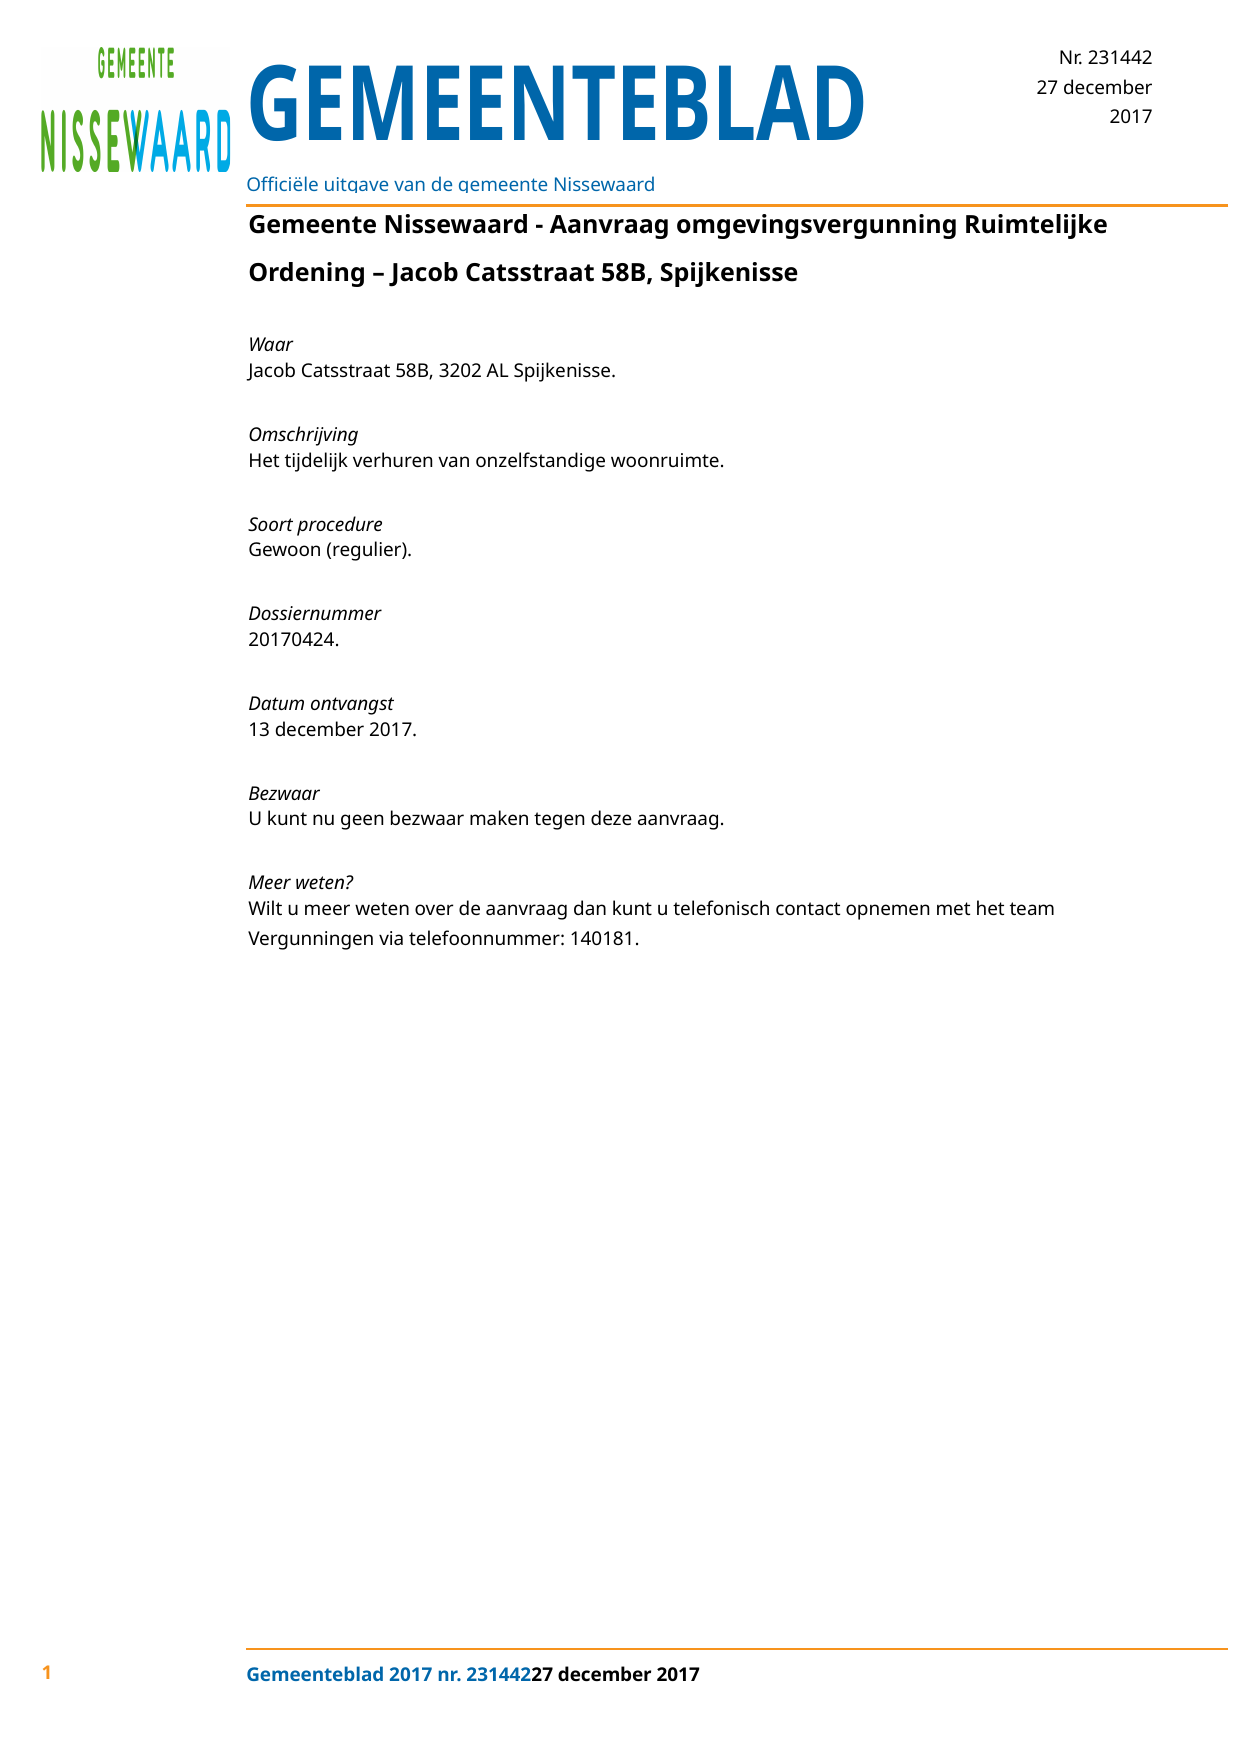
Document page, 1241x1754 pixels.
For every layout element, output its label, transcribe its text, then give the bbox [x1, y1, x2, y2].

picture [201, 122, 206, 138]
text Wilt u meer weten over de aanvraag dan kunt u telefonisch contact opnemen met het team Vergunningen via telefoonnummer: 140181. [248, 895, 1152, 951]
text U kunt nu geen bezwaar maken tegen deze aanvraag. [248, 806, 1152, 831]
text Omschrijving [248, 421, 1152, 447]
picture [154, 157, 165, 172]
text Dossiernummer [248, 601, 1152, 626]
text Gewoon (regulier). [248, 537, 1152, 562]
picture [176, 157, 187, 172]
text Datum ontvangst [248, 690, 1152, 716]
text Meer weten? [248, 869, 1152, 895]
picture [222, 122, 227, 160]
text Het tijdelijk verhuren van onzelfstandige woonruimte. [248, 447, 1152, 473]
text Jacob Catsstraat 58B, 3202 AL Spijkenisse. [248, 357, 1152, 383]
text Gemeente Nissewaard - Aanvraag omgevingsvergunning Ruimtelijke Ordening – Jacob Catsstraat 58B, Spijkenisse [248, 207, 1152, 288]
text 20170424. [248, 626, 1152, 652]
picture [41, 47, 231, 172]
text Bezwaar [248, 780, 1152, 806]
text Waar [248, 331, 1152, 357]
text Soort procedure [248, 511, 1152, 537]
picture [200, 151, 206, 172]
text 13 december 2017. [248, 716, 1152, 742]
